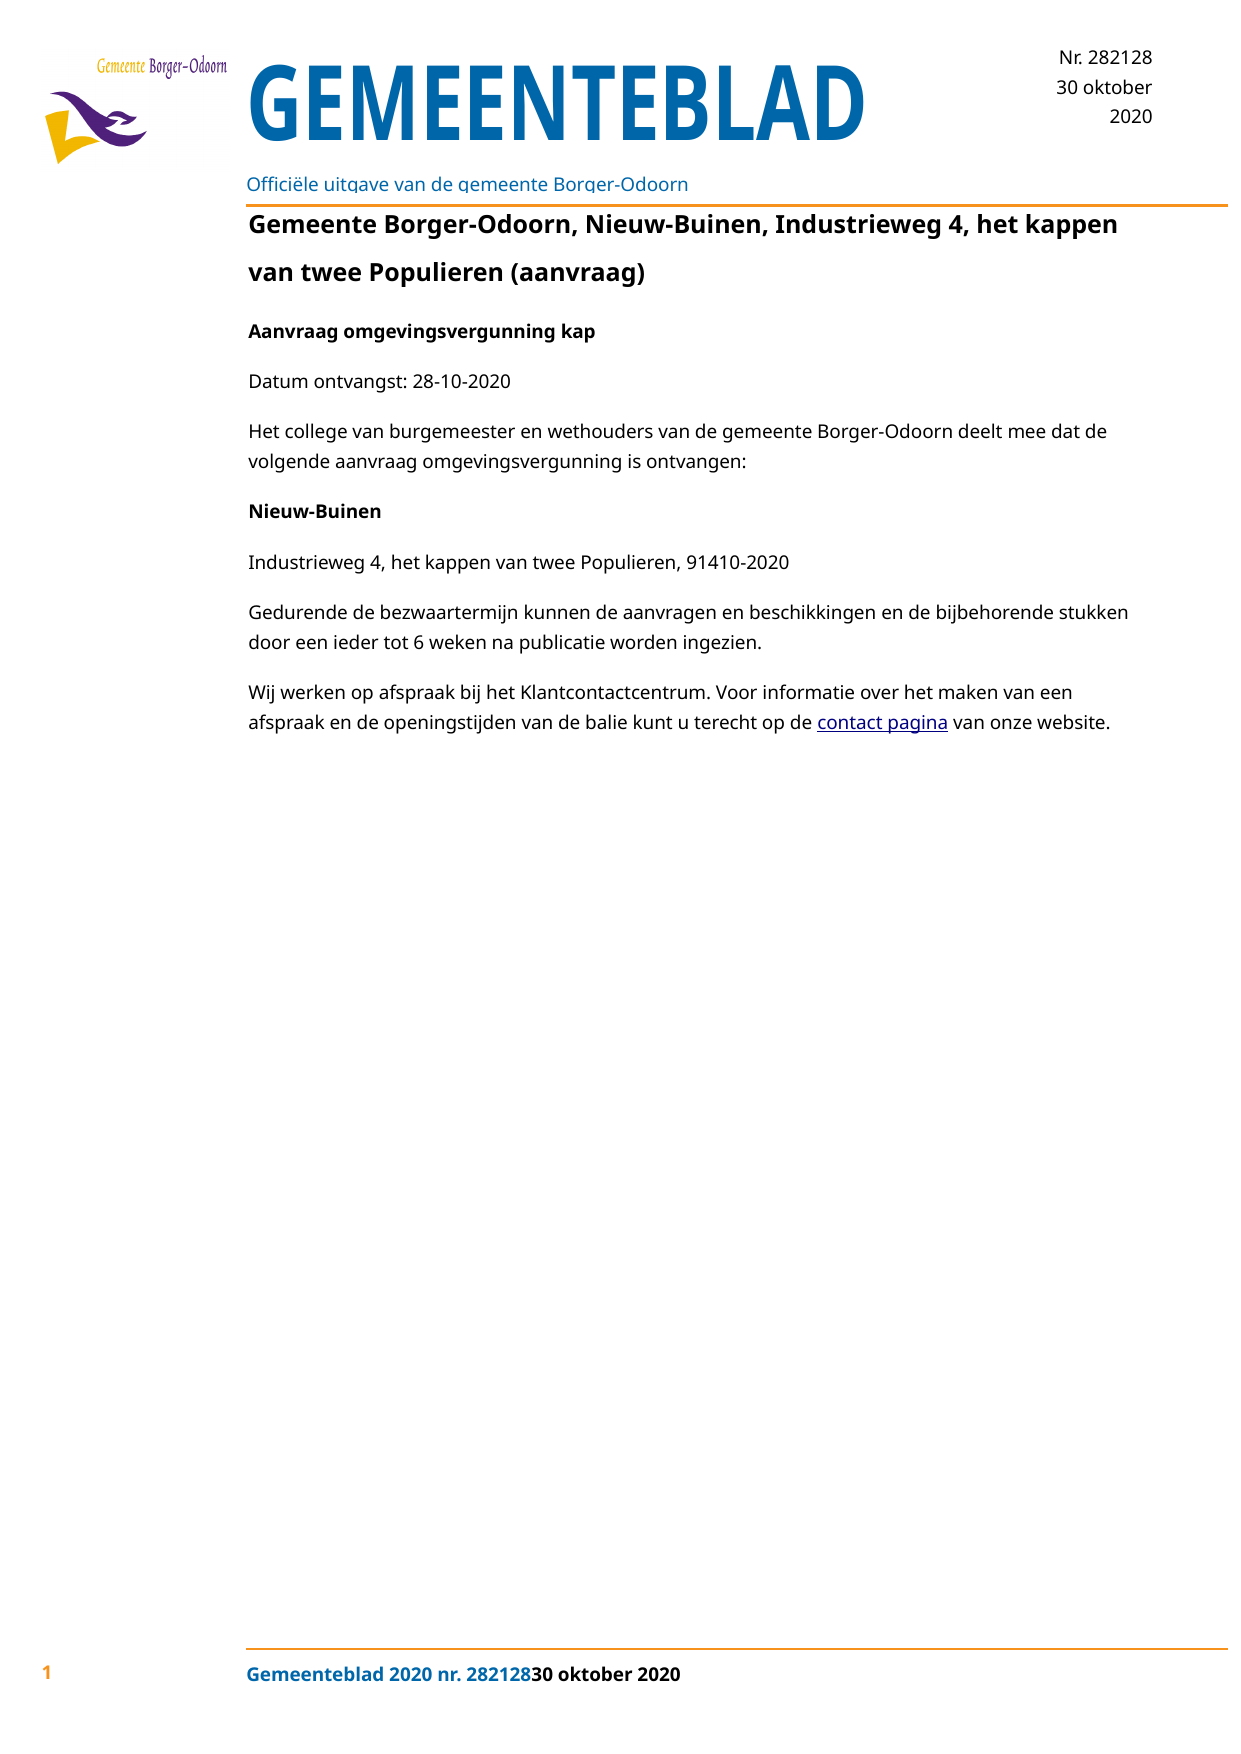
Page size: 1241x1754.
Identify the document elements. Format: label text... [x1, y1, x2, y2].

picture [41, 47, 231, 172]
text Datum ontvangst: 28-10-2020 [248, 368, 1152, 394]
text Aanvraag omgevingsvergunning kap [248, 318, 1152, 344]
text Gemeente Borger-Odoorn, Nieuw-Buinen, Industrieweg 4, het kappen van twee Populieren (aanvraag) [248, 207, 1152, 288]
text Wij werken op afspraak bij het Klantcontactcentrum. Voor informatie over het maken van een afspraak en de openingstijden van de balie kunt u terecht op de contact pagina van onze website. [248, 679, 1152, 735]
text Nieuw-Buinen [248, 499, 1152, 524]
text Gedurende de bezwaartermijn kunnen de aanvragen en beschikkingen en de bijbehorende stukken door een ieder tot 6 weken na publicatie worden ingezien. [248, 599, 1152, 655]
text Industrieweg 4, het kappen van twee Populieren, 91410-2020 [248, 549, 1152, 575]
text Het college van burgemeester en wethouders van de gemeente Borger-Odoorn deelt mee dat de volgende aanvraag omgevingsvergunning is ontvangen: [248, 419, 1152, 474]
